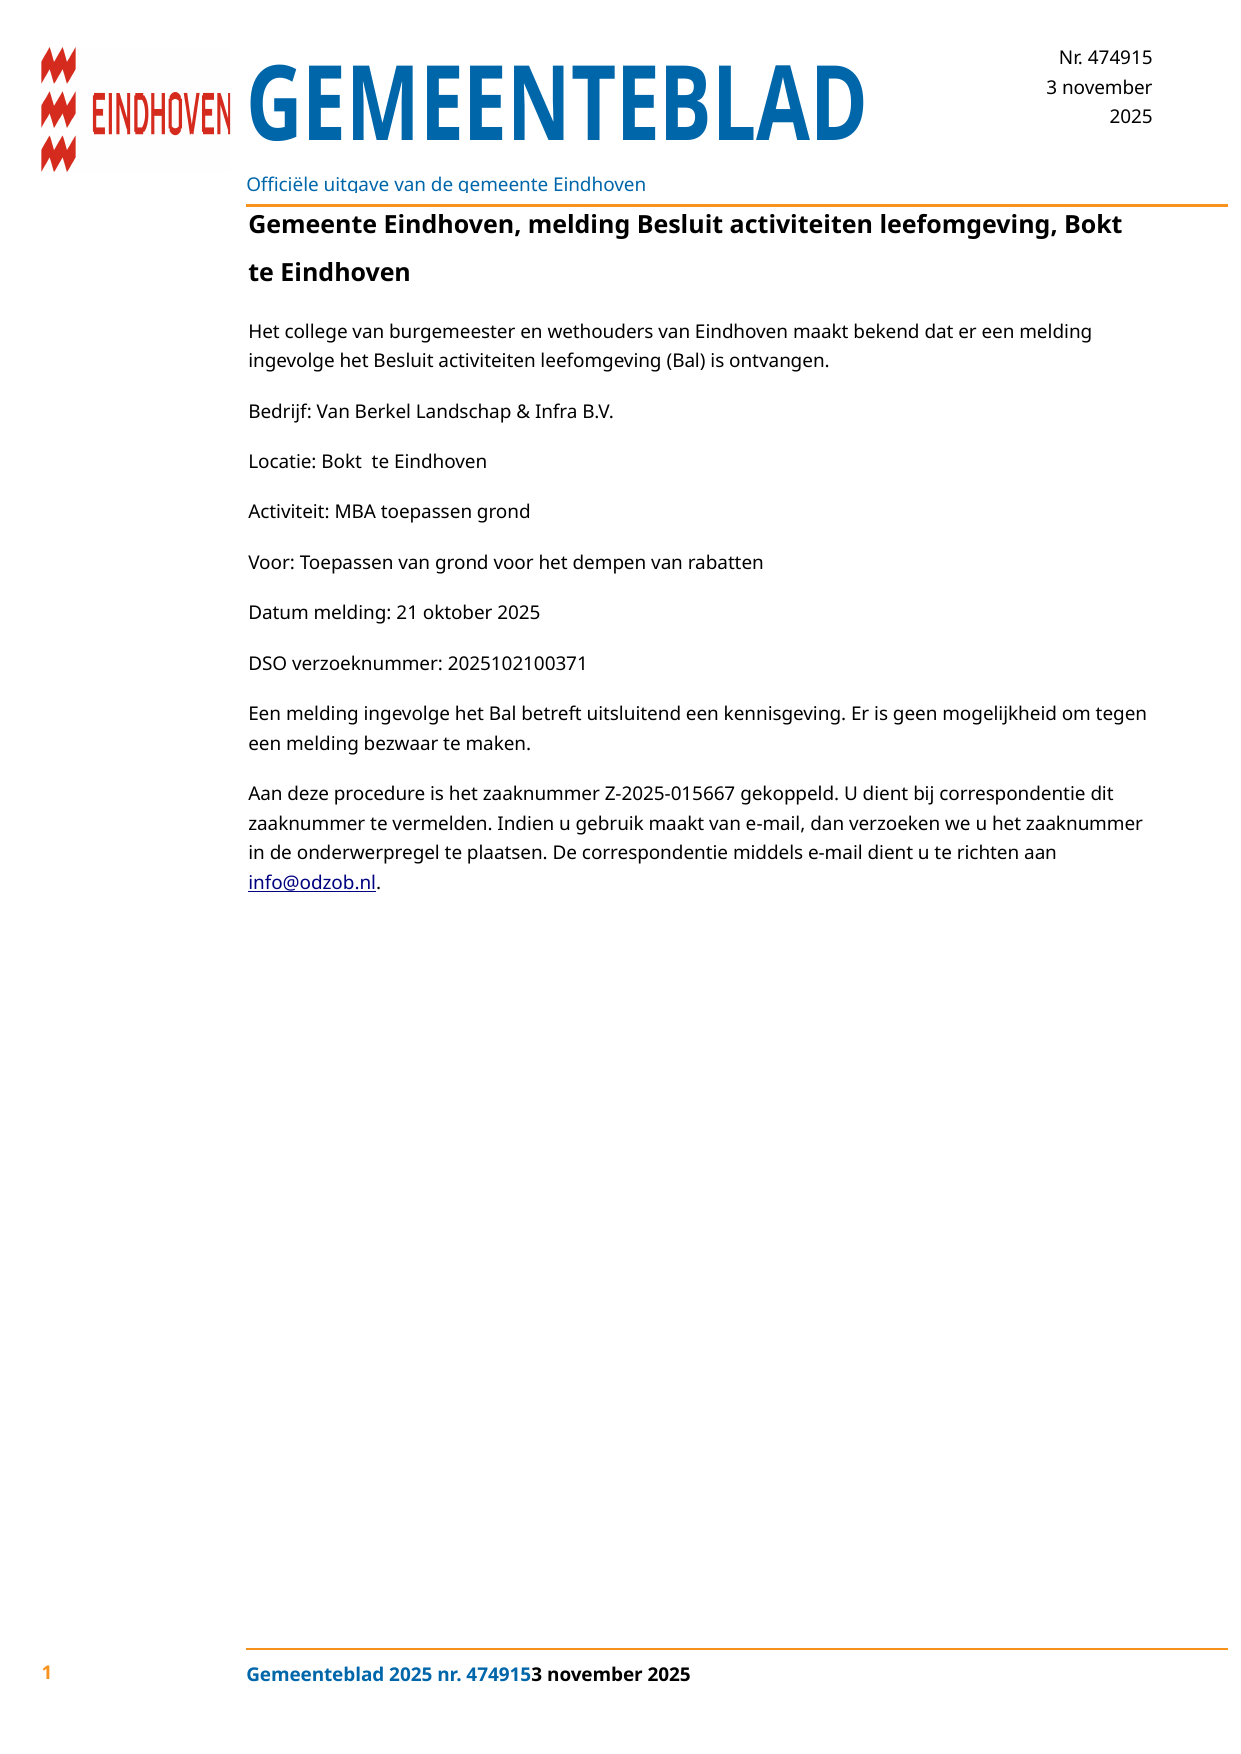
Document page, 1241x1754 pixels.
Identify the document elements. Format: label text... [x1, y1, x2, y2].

text Voor: Toepassen van grond voor het dempen van rabatten [248, 549, 1152, 575]
text Aan deze procedure is het zaaknummer Z-2025-015667 gekoppeld. U dient bij correspondentie dit zaaknummer te vermelden. Indien u gebruik maakt van e-mail, dan verzoeken we u het zaaknummer in de onderwerpregel te plaatsen. De correspondentie middels e-mail dient u te richten aan info@odzob.nl. [248, 780, 1152, 895]
text DSO verzoeknummer: 2025102100371 [248, 650, 1152, 676]
text Activiteit: MBA toepassen grond [248, 499, 1152, 524]
text Locatie: Bokt ​​ te Eindhoven [248, 448, 1152, 474]
text Een melding ingevolge het Bal betreft uitsluitend een kennisgeving. Er is geen mogelijkheid om tegen een melding bezwaar te maken. [248, 700, 1152, 756]
text Het college van burgemeester en wethouders van Eindhoven maakt bekend dat er een melding ingevolge het Besluit activiteiten leefomgeving (Bal) is ontvangen. [248, 318, 1152, 373]
text Datum melding: 21 oktober 2025 [248, 599, 1152, 625]
text Bedrijf: Van Berkel Landschap & Infra B.V. [248, 398, 1152, 424]
text Gemeente Eindhoven, melding Besluit activiteiten leefomgeving, Bokt ​​ te Eindhoven [248, 207, 1152, 288]
picture [41, 47, 231, 172]
